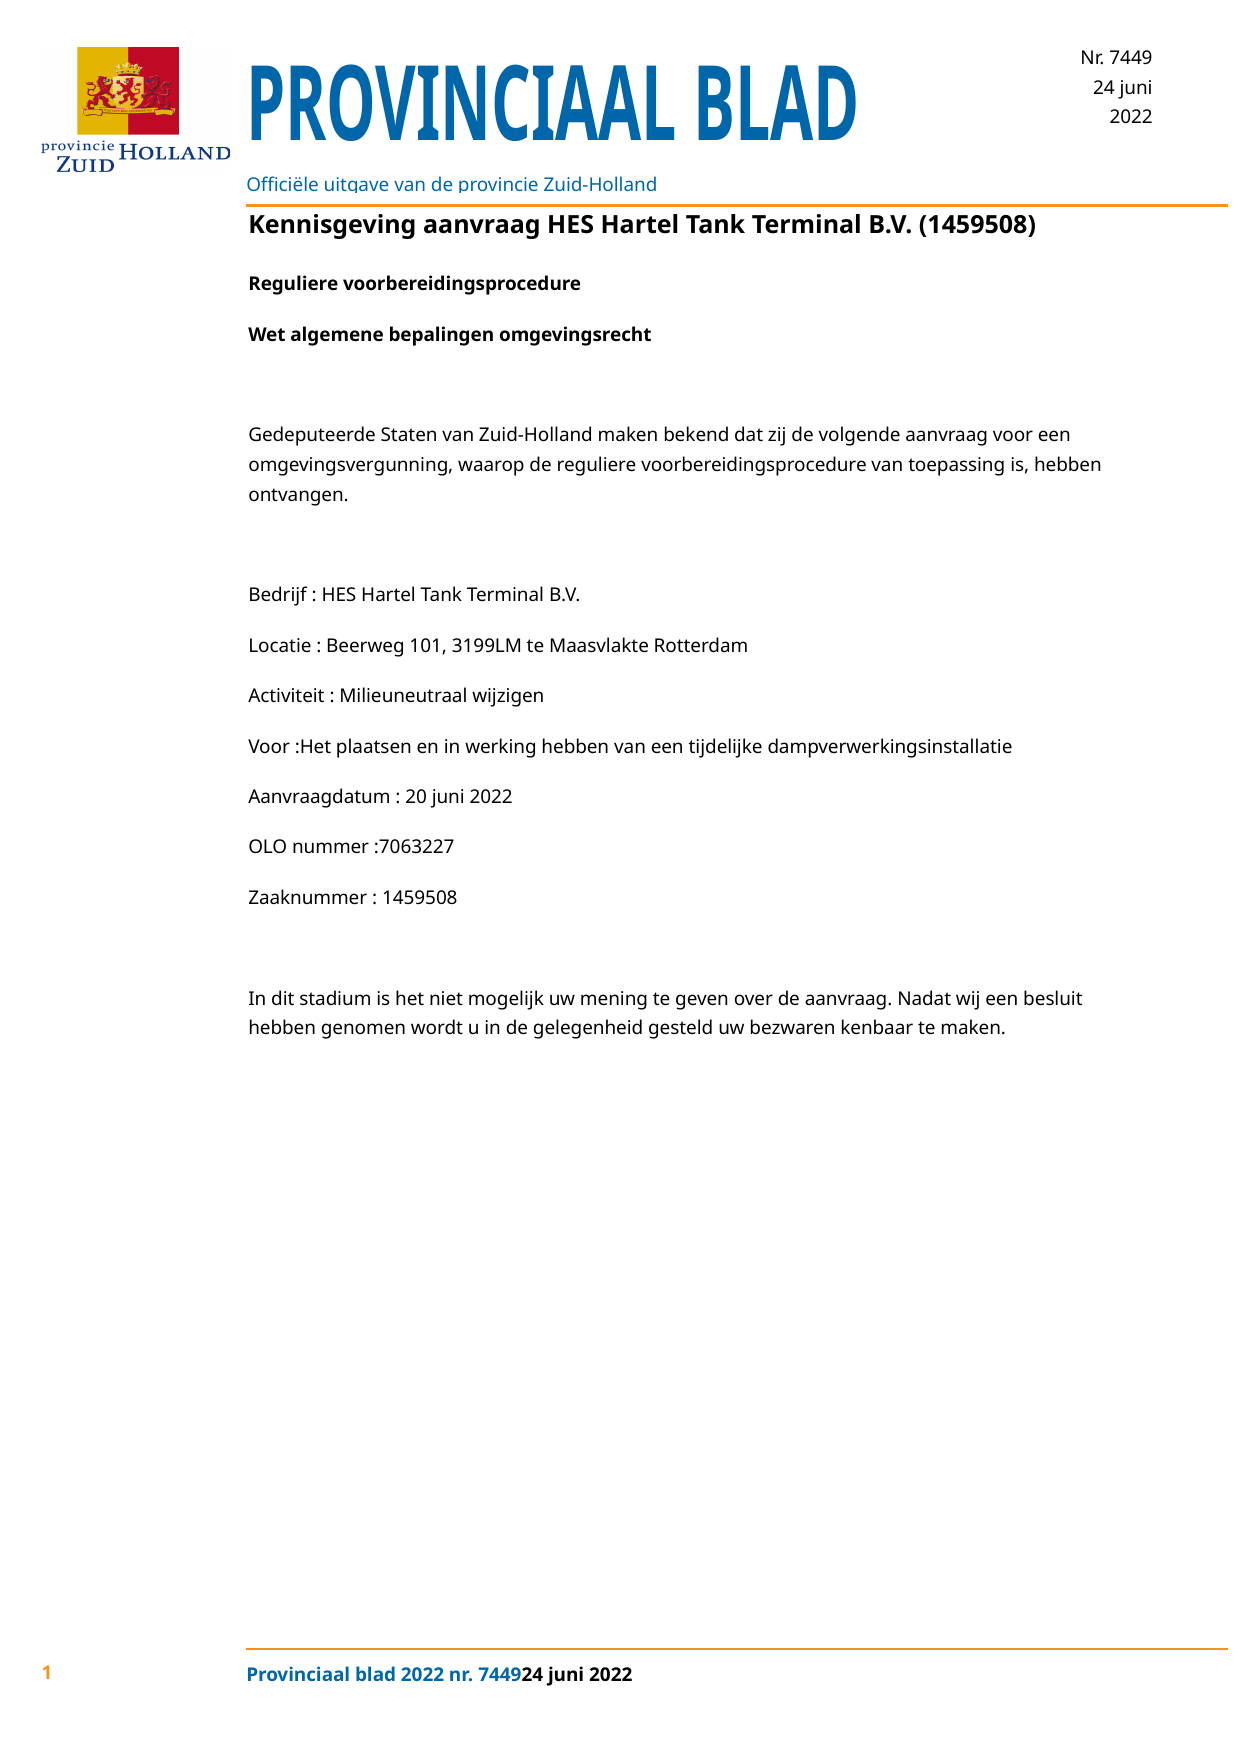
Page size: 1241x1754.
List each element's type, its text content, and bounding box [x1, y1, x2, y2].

text Activiteit : Milieuneutraal wijzigen [248, 682, 1152, 708]
text Kennisgeving aanvraag HES Hartel Tank Terminal B.V. (1459508) [248, 207, 1152, 241]
picture [41, 47, 231, 172]
text Bedrijf : HES Hartel Tank Terminal B.V. [248, 582, 1152, 607]
text In dit stadium is het niet mogelijk uw mening te geven over de aanvraag. Nadat wij een besluit hebben genomen wordt u in de gelegenheid gesteld uw bezwaren kenbaar te maken. [248, 985, 1152, 1040]
text Voor :Het plaatsen en in werking hebben van een tijdelijke dampverwerkingsinstallatie [248, 733, 1152, 758]
text Locatie : Beerweg 101, 3199LM te Maasvlakte Rotterdam [248, 632, 1152, 658]
text Gedeputeerde Staten van Zuid-Holland maken bekend dat zij de volgende aanvraag voor een omgevingsvergunning, waarop de reguliere voorbereidingsprocedure van toepassing is, hebben ontvangen. [248, 422, 1152, 506]
text Wet algemene bepalingen omgevingsrecht [248, 321, 1152, 346]
text Aanvraagdatum : 20 juni 2022 [248, 783, 1152, 809]
text OLO nummer :7063227 [248, 834, 1152, 859]
text Zaaknummer : 1459508 [248, 884, 1152, 910]
text Reguliere voorbereidingsprocedure [248, 270, 1152, 296]
